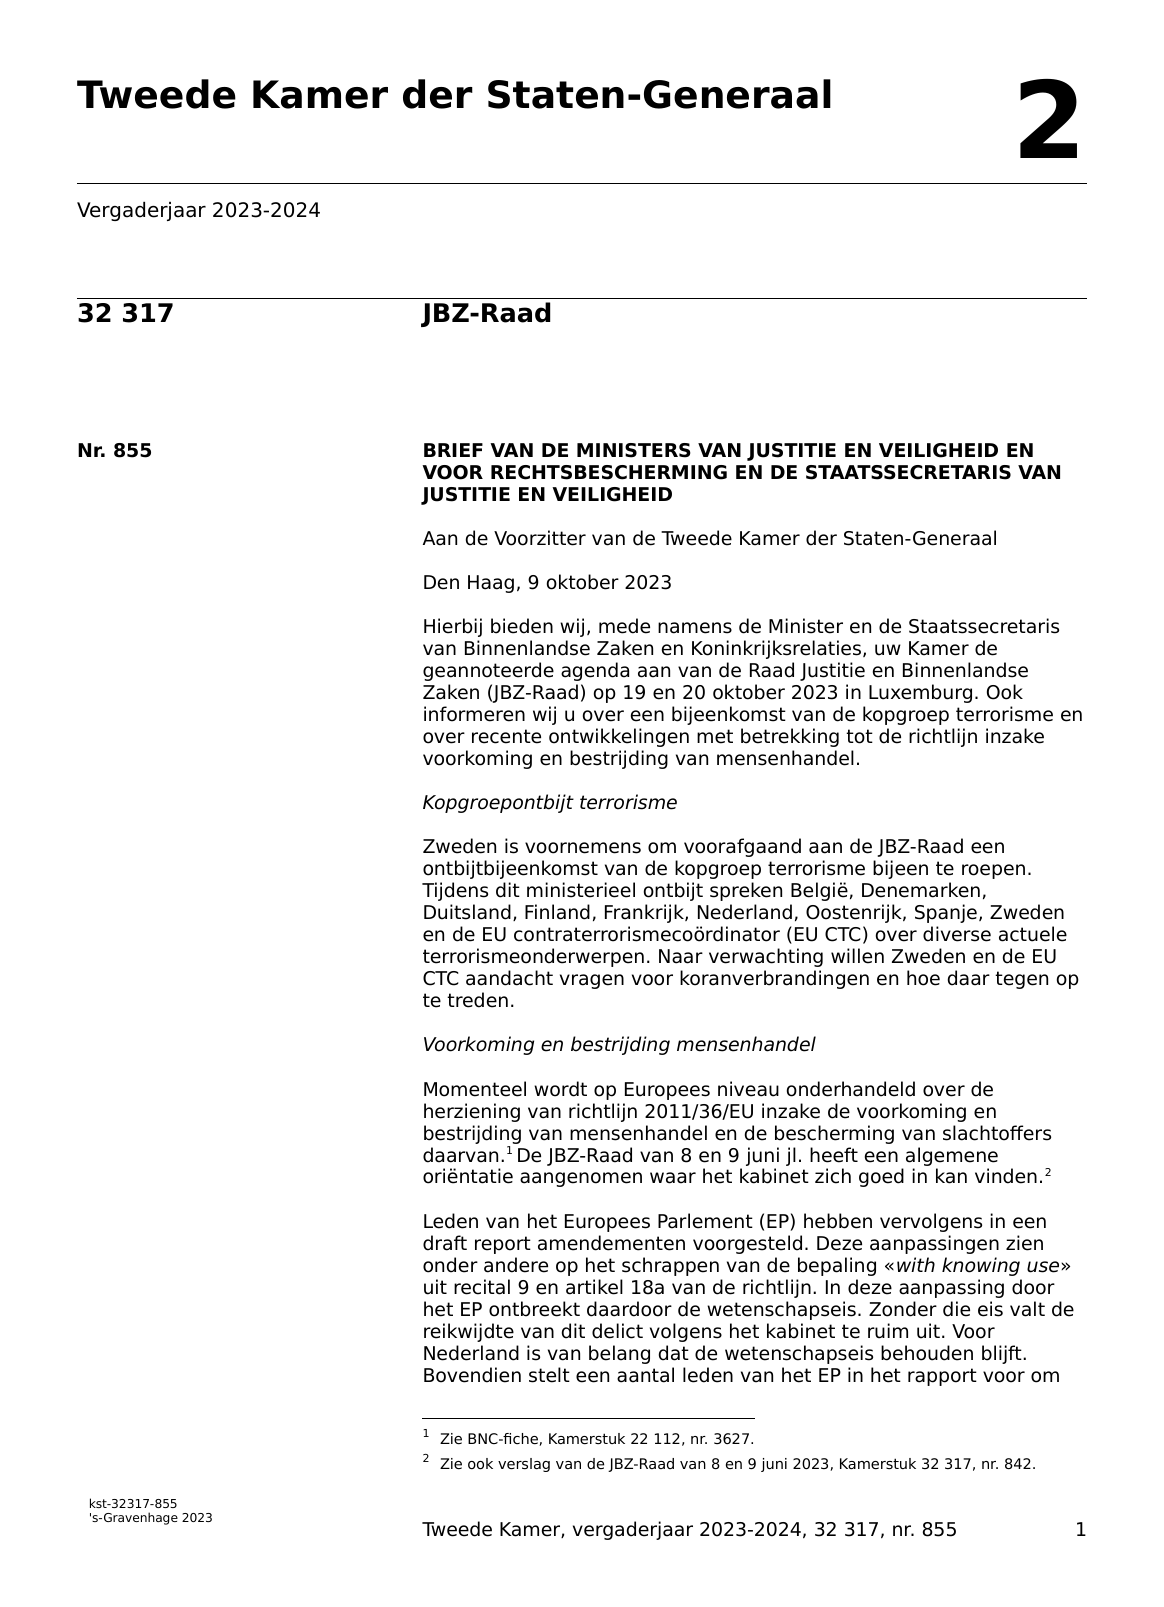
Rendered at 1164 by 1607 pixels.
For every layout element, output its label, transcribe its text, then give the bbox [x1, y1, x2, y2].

subtitle Kopgroepontbijt terrorisme [422, 792, 1087, 814]
table_header 2 [886, 59, 1087, 183]
text Momenteel wordt op Europees niveau onderhandeld over de herziening van richtlijn 2011/36/EU inzake de voorkoming en bestrijding van mensenhandel en de bescherming van slachtoffers daarvan.De JBZ-Raad van 8 en 9 juni jl. heeft een algemene oriëntatie aangenomen waar het kabinet zich goed in kan vinden. [422, 1078, 1087, 1188]
text Zie ook verslag van de JBZ-Raad van 8 en 9 juni 2023, Kamerstuk 32 317, nr. 842. [422, 1452, 1087, 1474]
text Zweden is voornemens om voorafgaand aan de JBZ-Raad een ontbijtbijeenkomst van de kopgroep terrorisme bijeen te roepen. Tijdens dit ministerieel ontbijt spreken België, Denemarken, Duitsland, Finland, Frankrijk, Nederland, Oostenrijk, Spanje, Zweden en de EU contraterrorismecoördinator (EU CTC) over diverse actuele terrorismeonderwerpen. Naar verwachting willen Zweden en de EU CTC aandacht vragen voor koranverbrandingen en hoe daar tegen op te treden. [422, 836, 1087, 1012]
text 's-Gravenhage 2023 [88, 1511, 323, 1525]
table_cell Vergaderjaar 2023-2024 [77, 184, 1087, 298]
subtitle 32 317 JBZ-Raad [77, 299, 1087, 329]
subtitle Nr. 855 BRIEF VAN DE MINISTERS VAN JUSTITIE EN VEILIGHEID EN VOOR RECHTSBESCHERMING EN DE STAATSSECRETARIS VAN JUSTITIE EN VEILIGHEID [77, 440, 1087, 506]
table_header Tweede Kamer der Staten-Generaal [77, 59, 886, 183]
subtitle Voorkoming en bestrijding mensenhandel [422, 1034, 1087, 1056]
text Zie BNC-fiche, Kamerstuk 22 112, nr. 3627. [422, 1427, 1087, 1449]
text Aan de Voorzitter van de Tweede Kamer der Staten-Generaal [422, 528, 1087, 550]
text Den Haag, 9 oktober 2023 [422, 572, 1087, 594]
text Hierbij bieden wij, mede namens de Minister en de Staatssecretaris van Binnenlandse Zaken en Koninkrijksrelaties, uw Kamer de geannoteerde agenda aan van de Raad Justitie en Binnenlandse Zaken (JBZ-Raad) op 19 en 20 oktober 2023 in Luxemburg. Ook informeren wij u over een bijeenkomst van de kopgroep terrorisme en over recente ontwikkelingen met betrekking tot de richtlijn inzake voorkoming en bestrijding van mensenhandel. [422, 616, 1087, 770]
text Leden van het Europees Parlement (EP) hebben vervolgens in een draft report amendementen voorgesteld. Deze aanpassingen zien onder andere op het schrappen van de bepaling «with knowing use» uit recital 9 en artikel 18a van de richtlijn. In deze aanpassing door het EP ontbreekt daardoor de wetenschapseis. Zonder die eis valt de reikwijdte van dit delict volgens het kabinet te ruim uit. Voor Nederland is van belang dat de wetenschapseis behouden blijft. Bovendien stelt een aantal leden van het EP in het rapport voor om [422, 1211, 1087, 1386]
text kst-32317-855 [88, 1497, 323, 1511]
